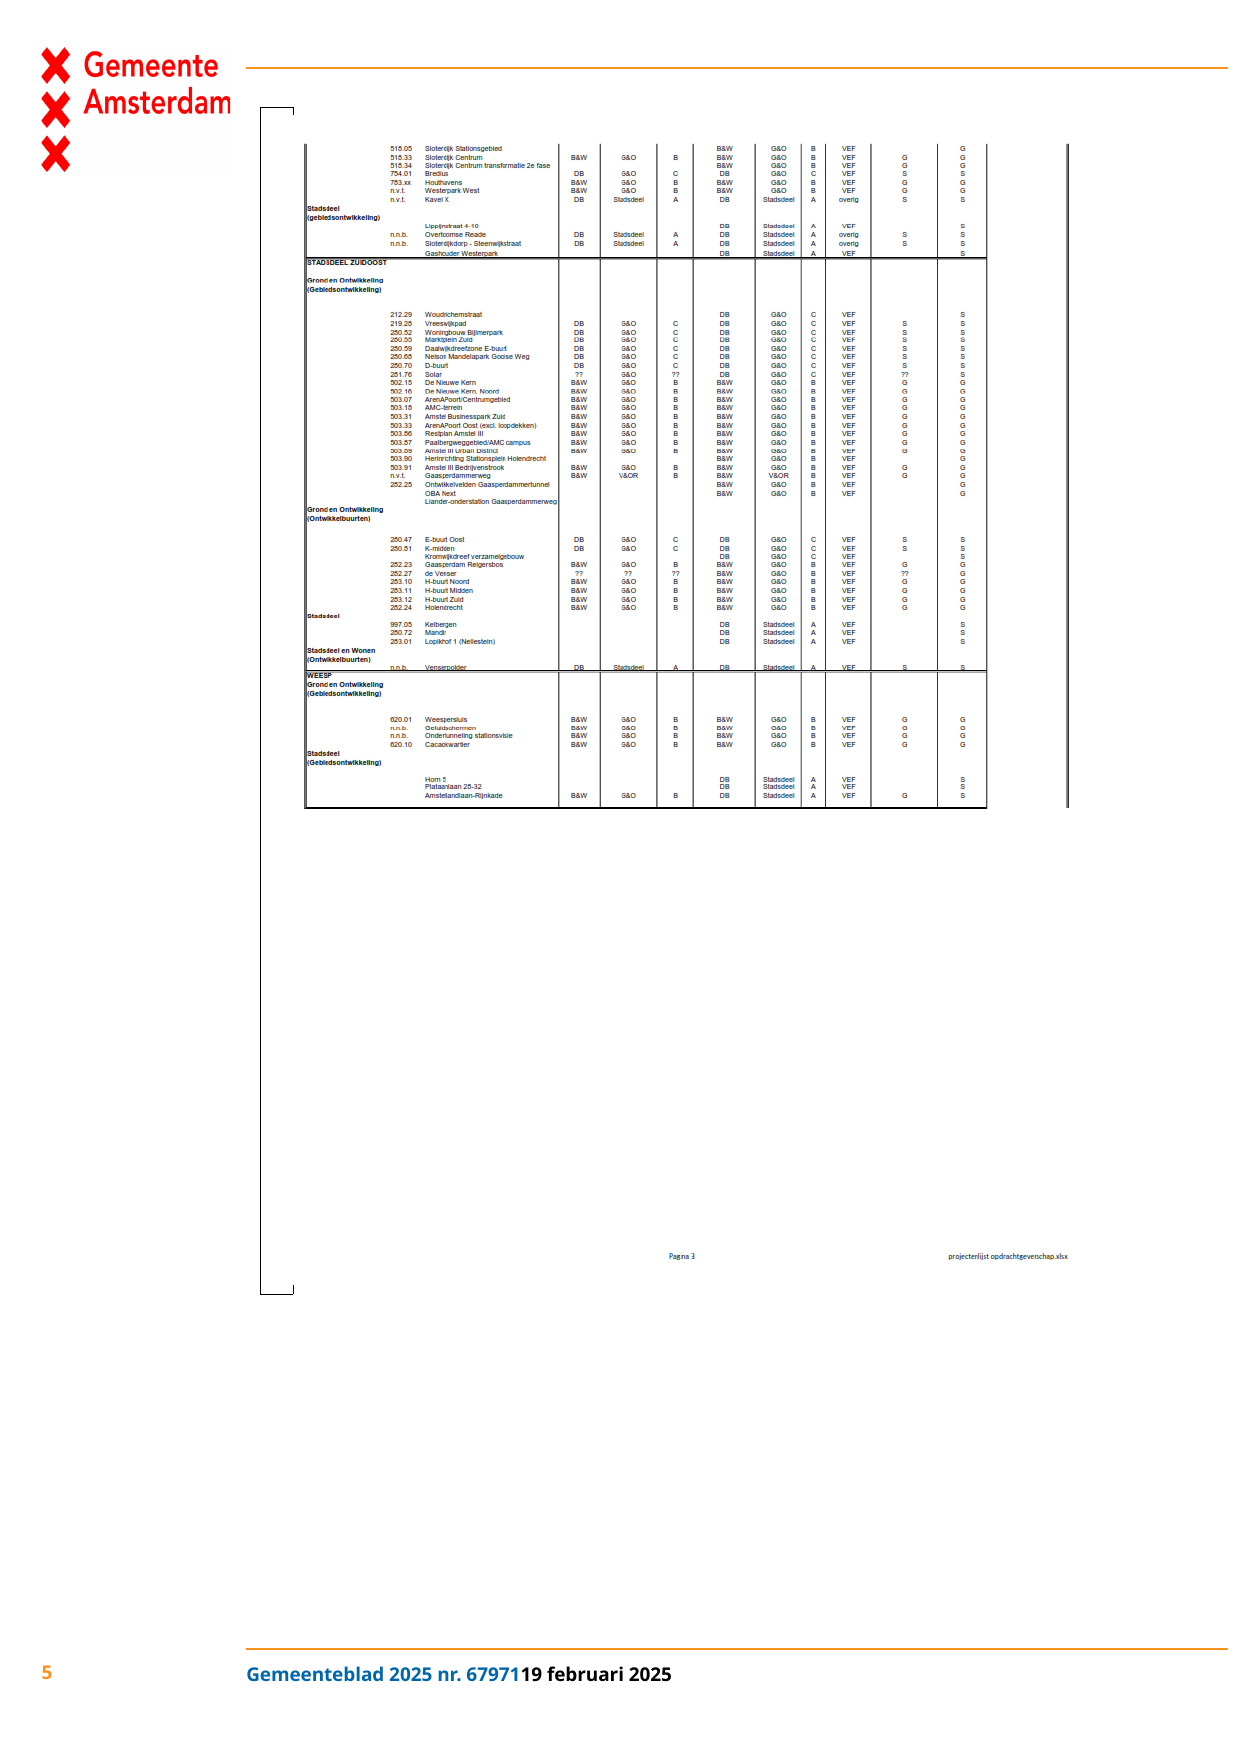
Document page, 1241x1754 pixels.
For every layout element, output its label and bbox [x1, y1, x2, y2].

picture [41, 47, 231, 172]
picture [268, 115, 1096, 1285]
